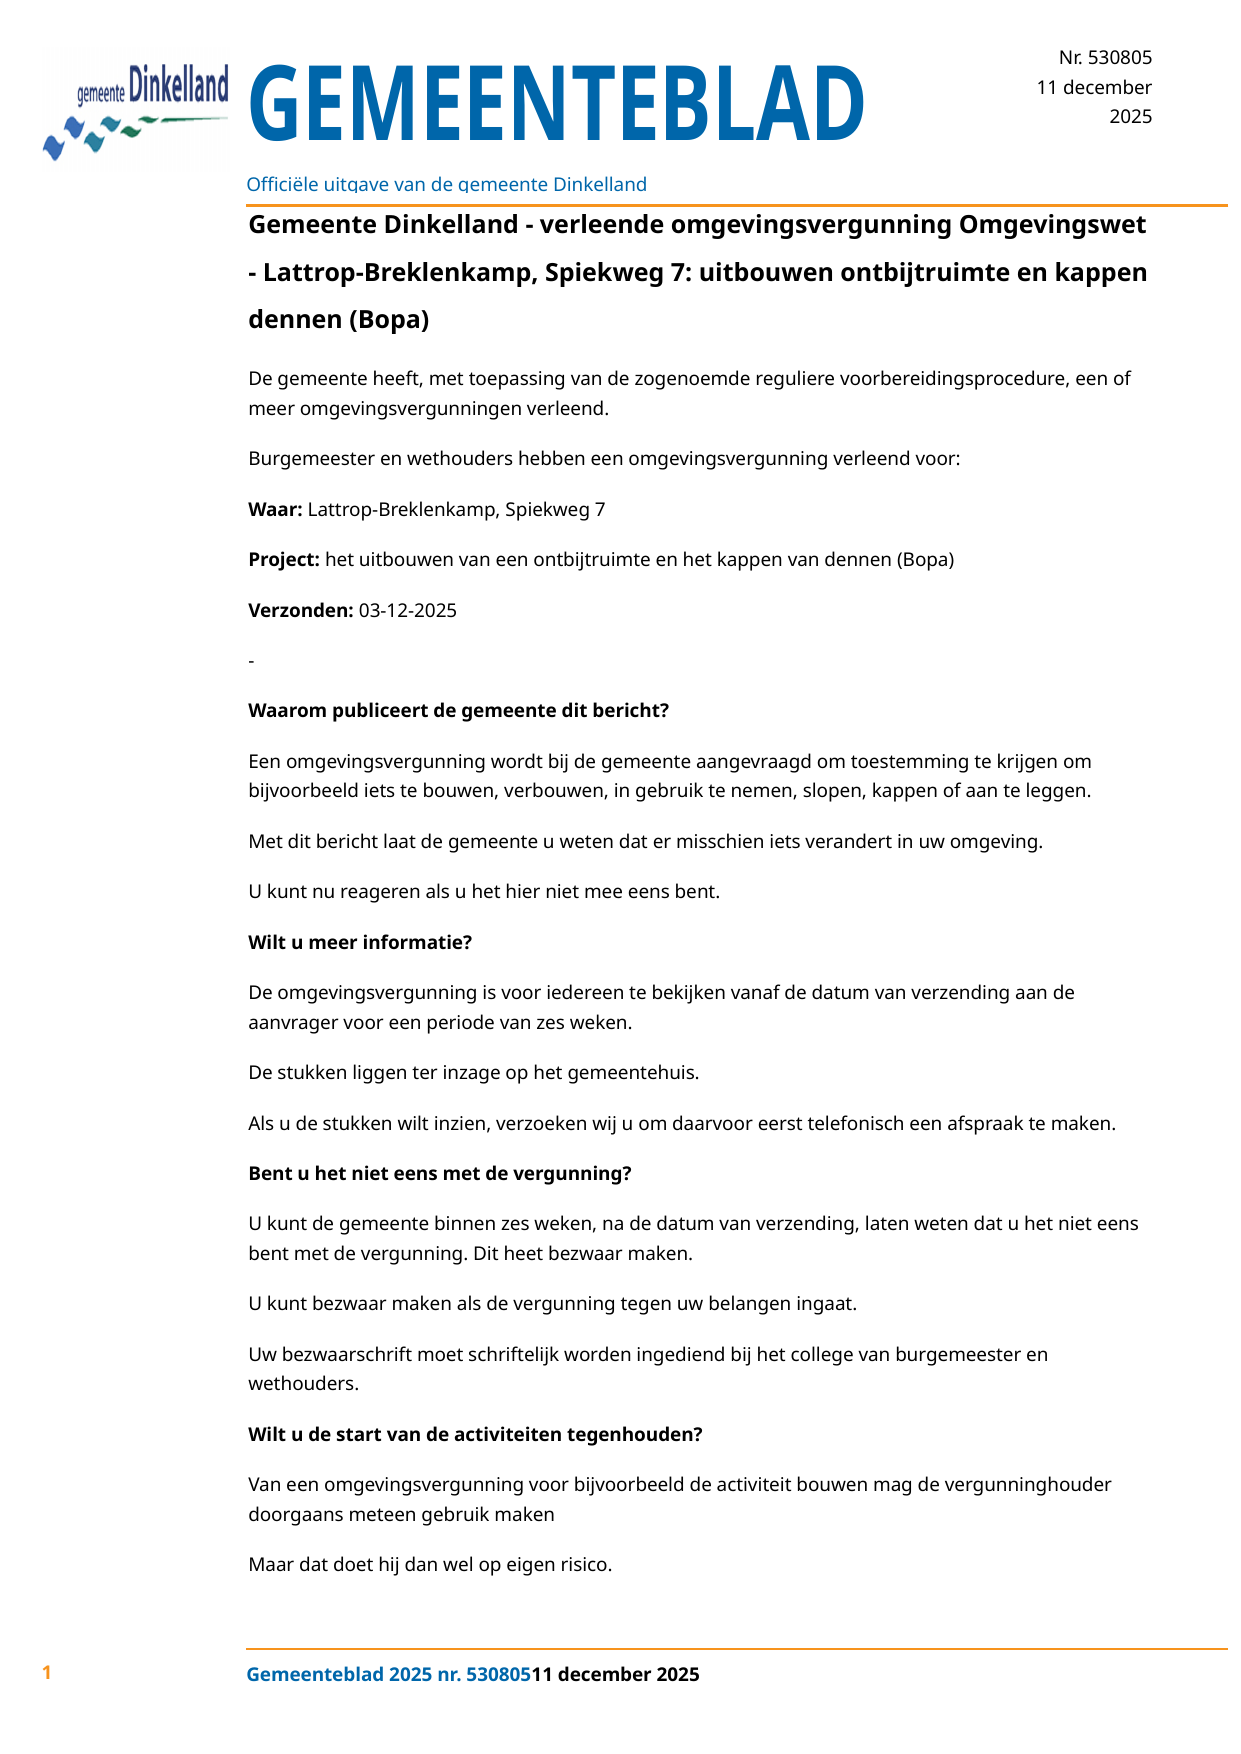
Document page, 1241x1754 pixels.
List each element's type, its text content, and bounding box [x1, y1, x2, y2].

text Maar dat doet hij dan wel op eigen risico. [248, 1551, 1152, 1577]
text U kunt de gemeente binnen zes weken, na de datum van verzending, laten weten dat u het niet eens bent met de vergunning. Dit heet bezwaar maken. [248, 1211, 1152, 1266]
text Wilt u de start van de activiteiten tegenhouden? [248, 1421, 1152, 1447]
text Verzonden: 03-12-2025 [248, 597, 1152, 622]
text Uw bezwaarschrift moet schriftelijk worden ingediend bij het college van burgemeester en wethouders. [248, 1341, 1152, 1396]
text Bent u het niet eens met de vergunning? [248, 1160, 1152, 1186]
text Een omgevingsvergunning wordt bij de gemeente aangevraagd om toestemming te krijgen om bijvoorbeeld iets te bouwen, verbouwen, in gebruik te nemen, slopen, kappen of aan te leggen. [248, 748, 1152, 803]
text Waar: Lattrop-Breklenkamp, Spiekweg 7 [248, 496, 1152, 522]
text Project: het uitbouwen van een ontbijtruimte en het kappen van dennen (Bopa) [248, 546, 1152, 572]
text - [248, 647, 1152, 673]
text Wilt u meer informatie? [248, 929, 1152, 954]
text Waarom publiceert de gemeente dit bericht? [248, 698, 1152, 723]
text U kunt bezwaar maken als de vergunning tegen uw belangen ingaat. [248, 1291, 1152, 1316]
text De stukken liggen ter inzage op het gemeentehuis. [248, 1059, 1152, 1085]
text Als u de stukken wilt inzien, verzoeken wij u om daarvoor eerst telefonisch een afspraak te maken. [248, 1110, 1152, 1135]
text U kunt nu reageren als u het hier niet mee eens bent. [248, 878, 1152, 904]
picture [41, 47, 231, 172]
text Burgemeester en wethouders hebben een omgevingsvergunning verleend voor: [248, 446, 1152, 471]
text Van een omgevingsvergunning voor bijvoorbeeld de activiteit bouwen mag de vergunninghouder doorgaans meteen gebruik maken [248, 1471, 1152, 1527]
text Met dit bericht laat de gemeente u weten dat er misschien iets verandert in uw omgeving. [248, 828, 1152, 854]
text Gemeente Dinkelland - verleende omgevingsvergunning Omgevingswet - Lattrop-Breklenkamp, Spiekweg 7: uitbouwen ontbijtruimte en kappen dennen (Bopa) [248, 207, 1152, 336]
text De omgevingsvergunning is voor iedereen te bekijken vanaf de datum van verzending aan de aanvrager voor een periode van zes weken. [248, 979, 1152, 1034]
text De gemeente heeft, met toepassing van de zogenoemde reguliere voorbereidingsprocedure, een of meer omgevingsvergunningen verleend. [248, 366, 1152, 421]
